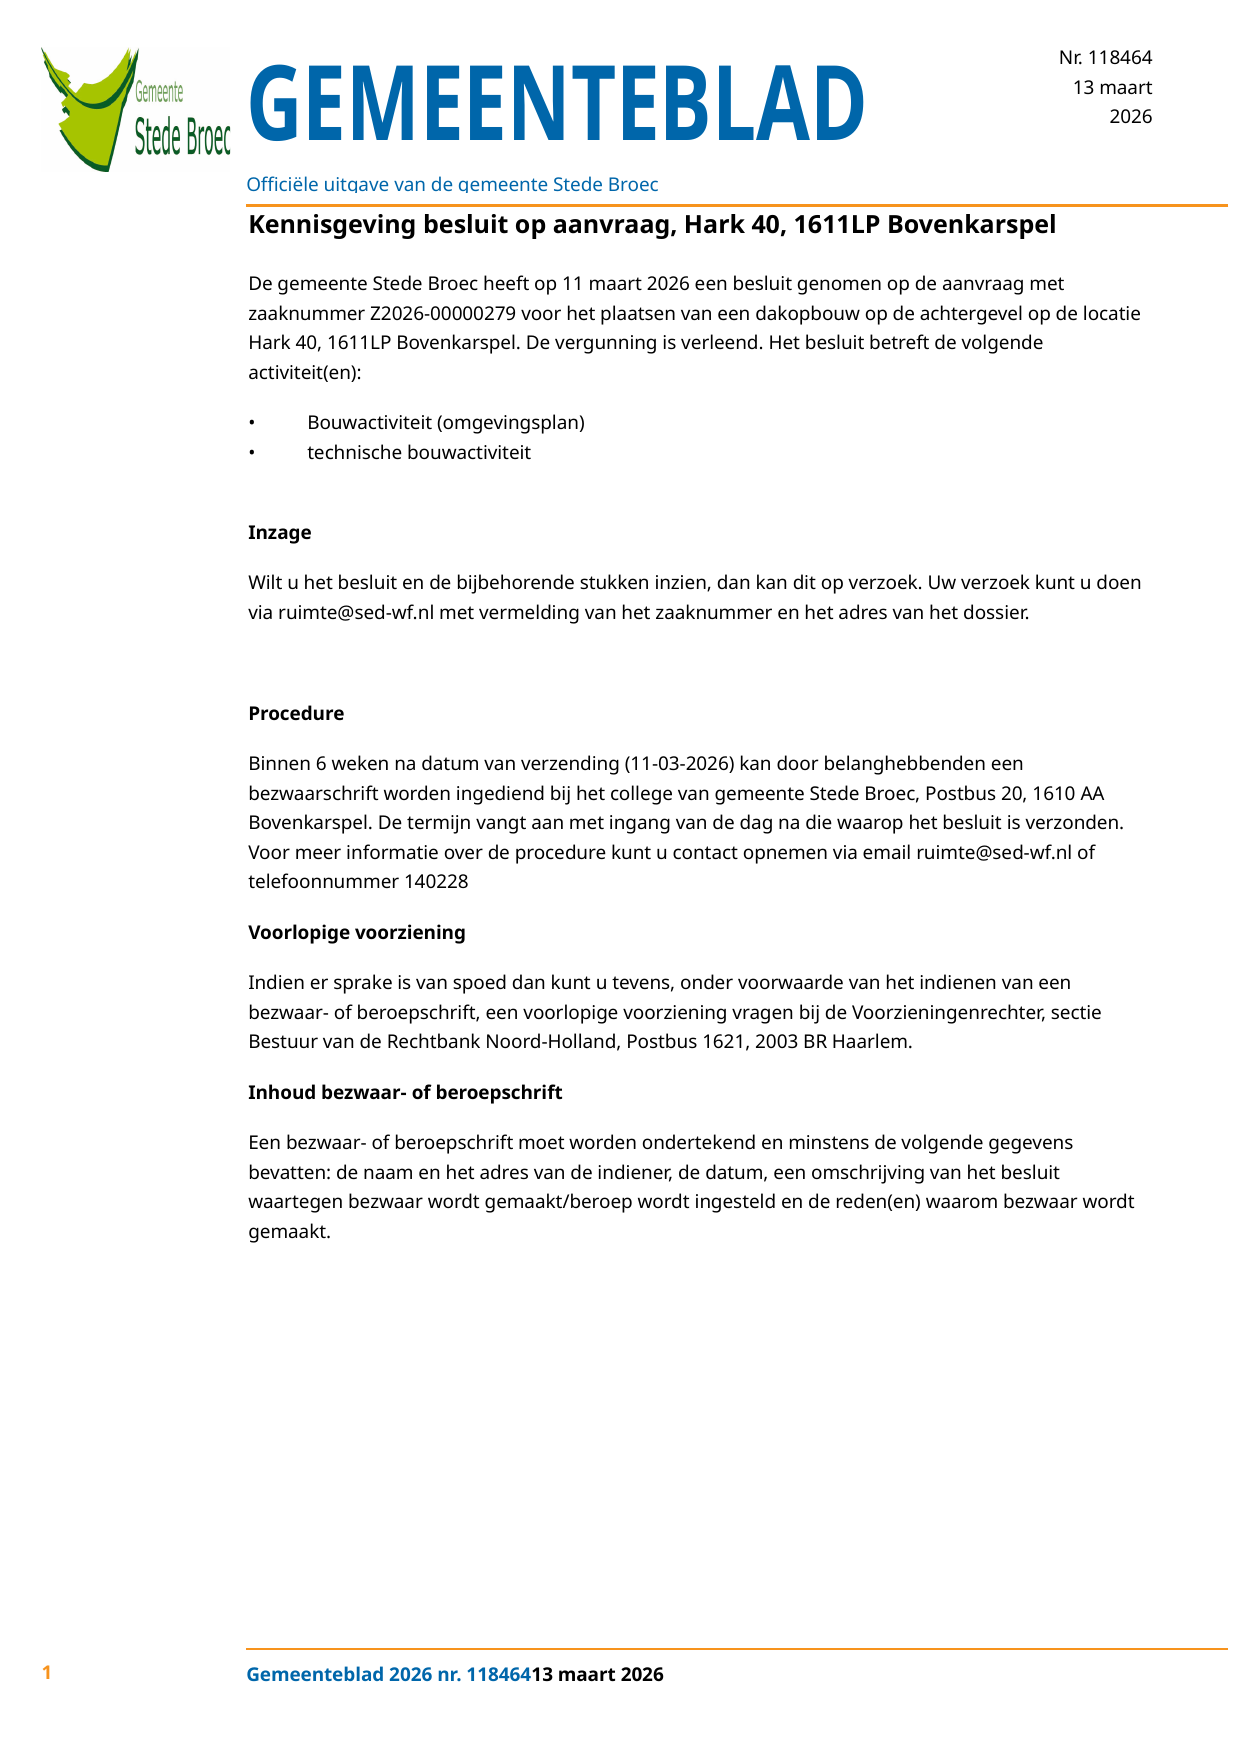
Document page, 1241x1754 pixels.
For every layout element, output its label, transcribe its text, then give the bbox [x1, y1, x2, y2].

text Inhoud bezwaar- of beroepschrift [248, 1079, 1152, 1105]
text Indien er sprake is van spoed dan kunt u tevens, onder voorwaarde van het indienen van een bezwaar- of beroepschrift, een voorlopige voorziening vragen bij de Voorzieningenrechter, sectie Bestuur van de Rechtbank Noord-Holland, Postbus 1621, 2003 BR Haarlem. [248, 969, 1152, 1054]
text Kennisgeving besluit op aanvraag, Hark 40, 1611LP Bovenkarspel [248, 207, 1152, 241]
picture [41, 47, 231, 172]
text Inzage [248, 519, 1152, 545]
text Wilt u het besluit en de bijbehorende stukken inzien, dan kan dit op verzoek. Uw verzoek kunt u doen via ruimte@sed-wf.nl met vermelding van het zaaknummer en het adres van het dossier. [248, 569, 1152, 625]
text Voorlopige voorziening [248, 919, 1152, 945]
text Binnen 6 weken na datum van verzending (11-03-2026) kan door belanghebbenden een bezwaarschrift worden ingediend bij het college van gemeente Stede Broec, Postbus 20, 1610 AA Bovenkarspel. De termijn vangt aan met ingang van de dag na die waarop het besluit is verzonden. Voor meer informatie over de procedure kunt u contact opnemen via email ruimte@sed-wf.nl of telefoonnummer 140228 [248, 750, 1152, 894]
list technische bouwactiviteit [248, 439, 1152, 465]
text De gemeente Stede Broec heeft op 11 maart 2026 een besluit genomen op de aanvraag met zaaknummer Z2026-00000279 voor het plaatsen van een dakopbouw op de achtergevel op de locatie Hark 40, 1611LP Bovenkarspel. De vergunning is verleend. Het besluit betreft de volgende activiteit(en): [248, 270, 1152, 385]
list Bouwactiviteit (omgevingsplan) [248, 409, 1152, 435]
text Een bezwaar- of beroepschrift moet worden ondertekend en minstens de volgende gegevens bevatten: de naam en het adres van de indiener, de datum, een omschrijving van het besluit waartegen bezwaar wordt gemaakt/beroep wordt ingesteld en de reden(en) waarom bezwaar wordt gemaakt. [248, 1129, 1152, 1244]
text Procedure [248, 700, 1152, 726]
